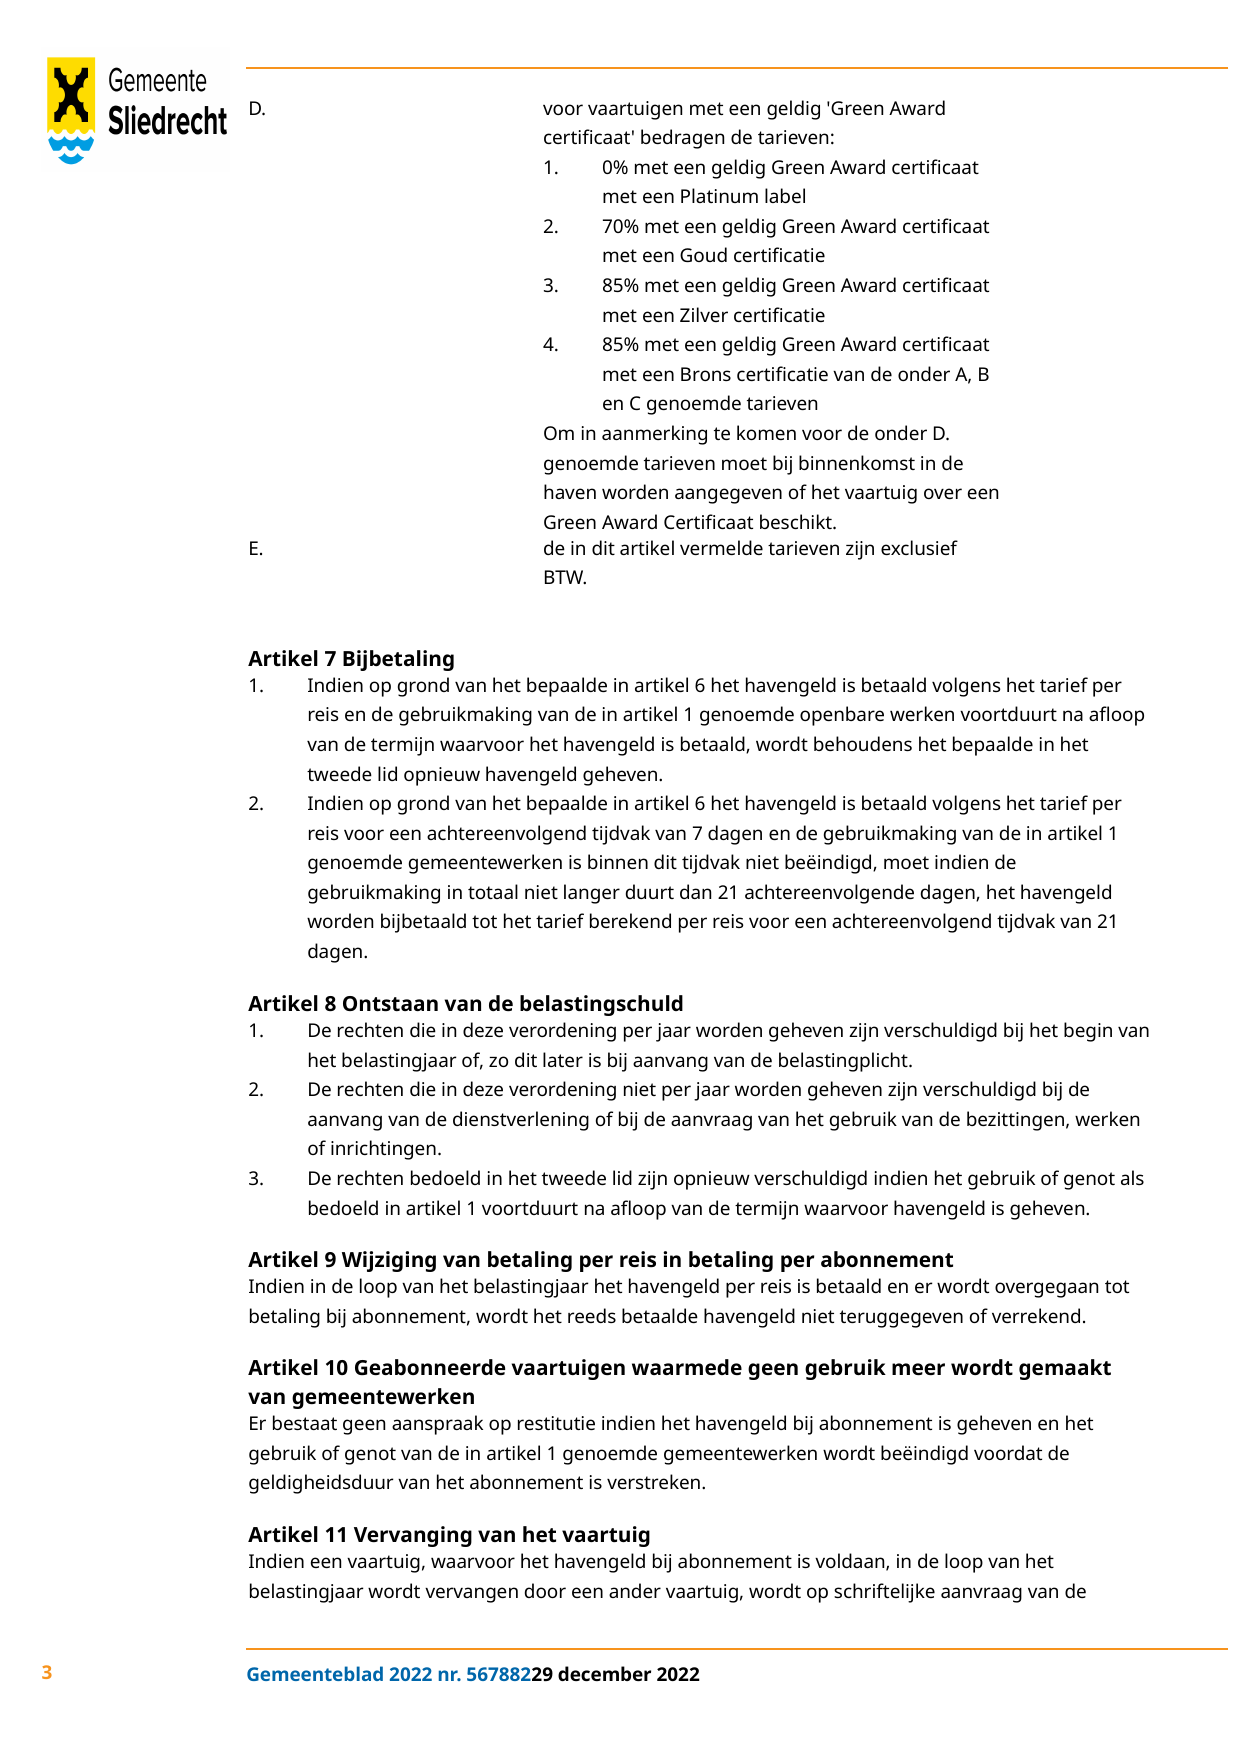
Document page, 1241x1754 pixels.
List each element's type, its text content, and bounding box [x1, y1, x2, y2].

table_cell [1004, 535, 1152, 590]
text Er bestaat geen aanspraak op restitutie indien het havengeld bij abonnement is geheven en het gebruik of genot van de in artikel 1 genoemde gemeentewerken wordt beëindigd voordat de geldigheidsduur van het abonnement is verstreken. [248, 1410, 1152, 1495]
table_cell de in dit artikel vermelde tarieven zijn exclusief BTW. [543, 535, 1004, 590]
list Indien op grond van het bepaalde in artikel 6 het havengeld is betaald volgens het tarief per reis en de gebruikmaking van de in artikel 1 genoemde openbare werken voortduurt na afloop van de termijn waarvoor het havengeld is betaald, wordt behoudens het bepaalde in het tweede lid opnieuw havengeld geheven. [248, 672, 1152, 787]
table_cell D. [248, 95, 395, 535]
text Artikel 7 Bijbetaling [248, 644, 1152, 672]
table_cell E. [248, 535, 395, 590]
list Indien op grond van het bepaalde in artikel 6 het havengeld is betaald volgens het tarief per reis voor een achtereenvolgend tijdvak van 7 dagen en de gebruikmaking van de in artikel 1 genoemde gemeentewerken is binnen dit tijdvak niet beëindigd, moet indien de gebruikmaking in totaal niet langer duurt dan 21 achtereenvolgende dagen, het havengeld worden bijbetaald tot het tarief berekend per reis voor een achtereenvolgend tijdvak van 21 dagen. [248, 790, 1152, 964]
list De rechten die in deze verordening niet per jaar worden geheven zijn verschuldigd bij de aanvang van de dienstverlening of bij de aanvraag van het gebruik van de bezittingen, werken of inrichtingen. [248, 1076, 1152, 1161]
table_cell [1004, 95, 1152, 535]
table_cell [395, 535, 543, 590]
text Indien een vaartuig, waarvoor het havengeld bij abonnement is voldaan, in de loop van het belastingjaar wordt vervangen door een ander vaartuig, wordt op schriftelijke aanvraag van de [248, 1548, 1152, 1604]
text Artikel 11 Vervanging van het vaartuig [248, 1520, 1152, 1548]
table_cell voor vaartuigen met een geldig 'Green Award certificaat' bedragen de tarieven: 0% met een geldig Green Award certificaat met een Platinum label 70% met een geldig Green Award certificaat met een Goud certificatie 85% met een geldig Green Award certificaat met een Zilver certificatie 85% met een geldig Green Award certificaat met een Brons certificatie van de onder A, B en C genoemde tarieven Om in aanmerking te komen voor de onder D. genoemde tarieven moet bij binnenkomst in de haven worden aangegeven of het vaartuig over een Green Award Certificaat beschikt. [543, 95, 1004, 535]
text Artikel 8 Ontstaan van de belastingschuld [248, 989, 1152, 1017]
table_cell [395, 95, 543, 535]
list De rechten die in deze verordening per jaar worden geheven zijn verschuldigd bij het begin van het belastingjaar of, zo dit later is bij aanvang van de belastingplicht. [248, 1017, 1152, 1072]
list De rechten bedoeld in het tweede lid zijn opnieuw verschuldigd indien het gebruik of genot als bedoeld in artikel 1 voortduurt na afloop van de termijn waarvoor havengeld is geheven. [248, 1165, 1152, 1220]
text Artikel 9 Wijziging van betaling per reis in betaling per abonnement [248, 1245, 1152, 1273]
text Indien in de loop van het belastingjaar het havengeld per reis is betaald en er wordt overgegaan tot betaling bij abonnement, wordt het reeds betaalde havengeld niet teruggegeven of verrekend. [248, 1273, 1152, 1329]
picture [41, 47, 231, 172]
text Artikel 10 Geabonneerde vaartuigen waarmede geen gebruik meer wordt gemaakt van gemeentewerken [248, 1353, 1152, 1410]
